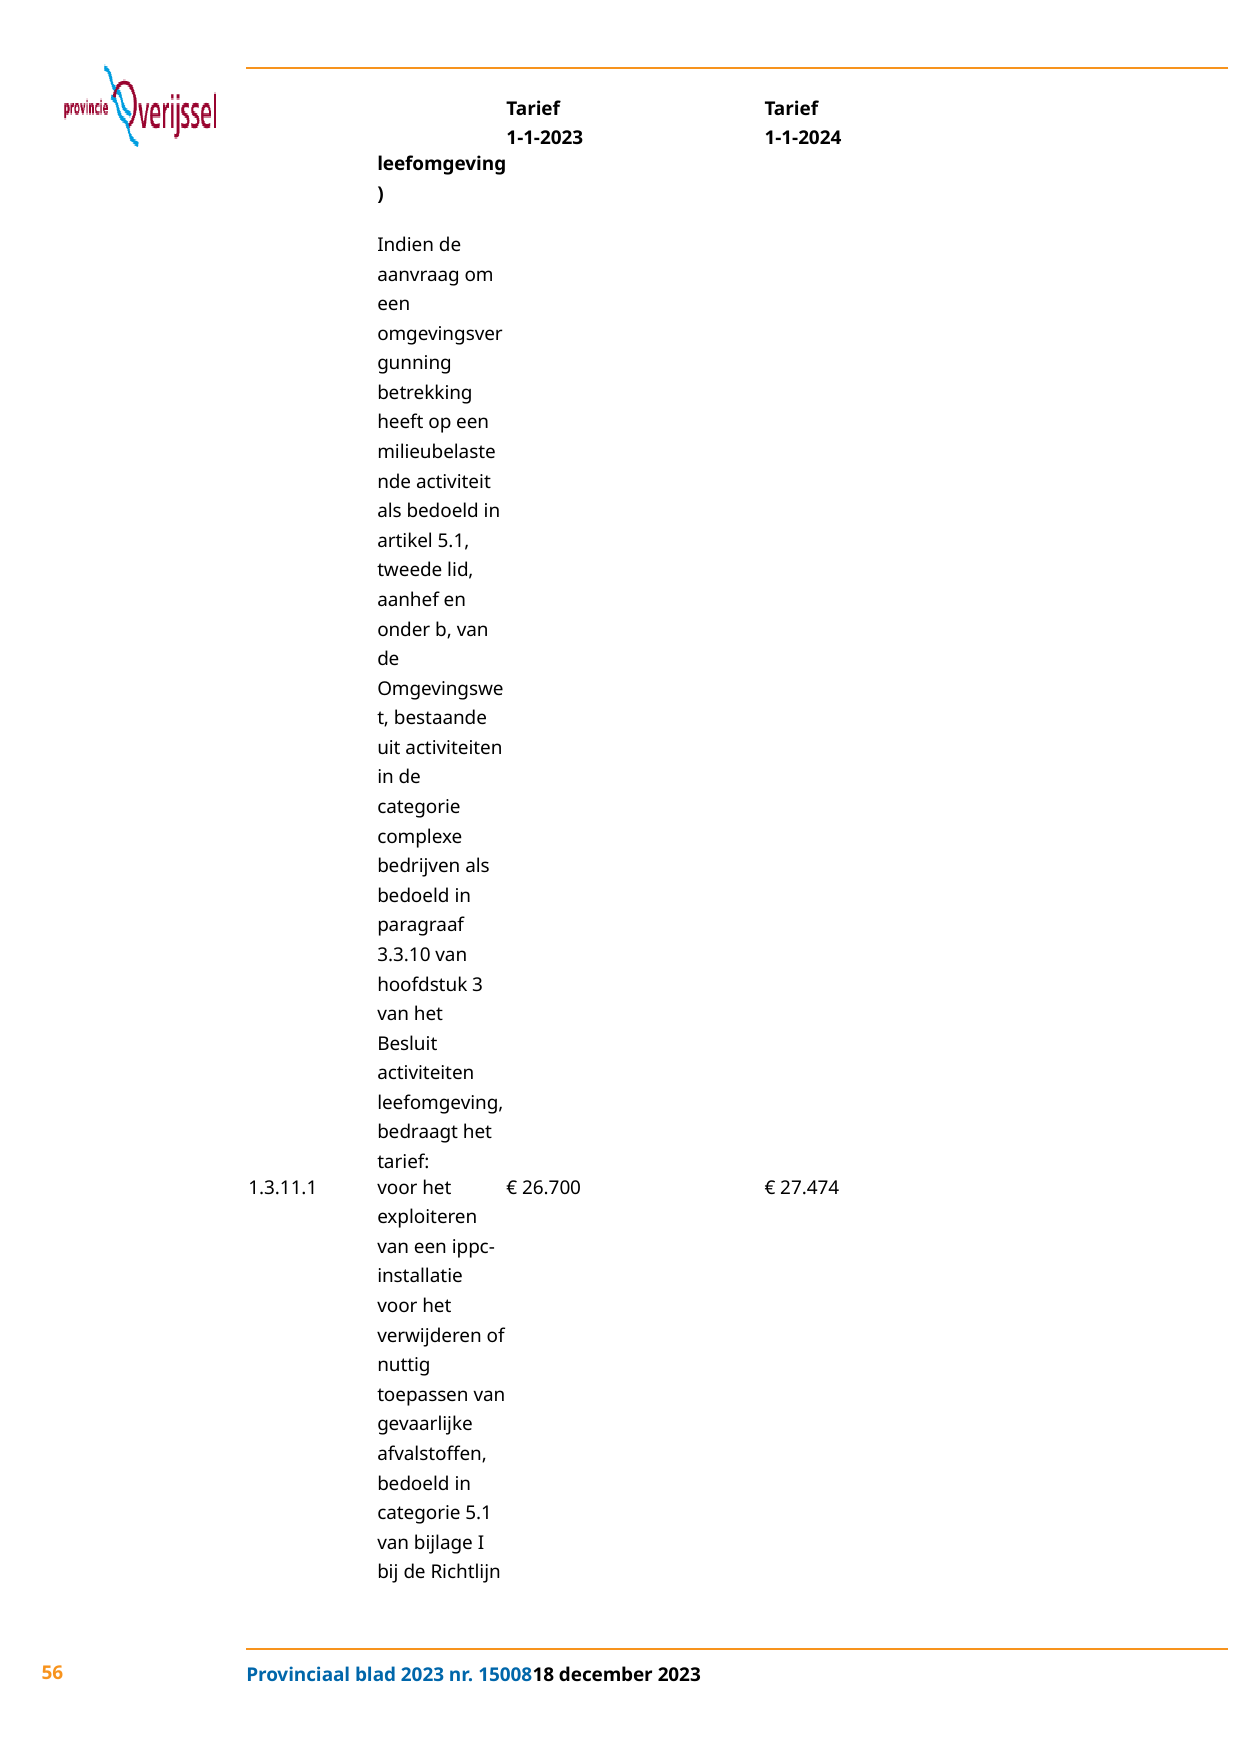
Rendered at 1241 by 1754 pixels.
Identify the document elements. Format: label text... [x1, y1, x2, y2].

table_header Tarief 1-1-2023 [506, 95, 764, 150]
table_cell voor het exploiteren van een ippc-installatie voor het verwijderen of nuttig toepassen van gevaarlijke afvalstoffen, bedoeld in categorie 5.1 van bijlage I bij de Richtlijn [377, 1174, 506, 1584]
table_cell [764, 231, 1022, 1174]
table_header [248, 95, 377, 150]
table_cell [1023, 231, 1152, 1174]
table_cell [1023, 205, 1152, 231]
table_cell € 26.700 [506, 1174, 764, 1584]
table_cell Indien de aanvraag om een omgevingsvergunning betrekking heeft op een milieubelastende activiteit als bedoeld in artikel 5.1, tweede lid, aanhef en onder b, van de Omgevingswet, bestaande uit activiteiten in de categorie complexe bedrijven als bedoeld in paragraaf 3.3.10 van hoofdstuk 3 van het Besluit activiteiten leefomgeving, bedraagt het tarief: [377, 231, 506, 1174]
picture [41, 47, 231, 172]
table_cell [248, 231, 377, 1174]
table_cell [1023, 1174, 1152, 1584]
table_header Tarief 1-1-2024 [764, 95, 1022, 150]
table_cell € 27.474 [764, 1174, 1022, 1584]
table_cell [248, 150, 377, 205]
table_cell [506, 231, 764, 1174]
table_cell [377, 205, 506, 231]
table_header [1023, 95, 1152, 150]
table_cell [248, 205, 377, 231]
table_cell leefomgeving) [377, 150, 506, 205]
table_cell [764, 205, 1022, 231]
table_cell [506, 205, 764, 231]
table_cell [764, 150, 1022, 205]
table_header [377, 95, 506, 150]
table_cell [506, 150, 764, 205]
table_cell 1.3.11.1 [248, 1174, 377, 1584]
table_cell [1023, 150, 1152, 205]
